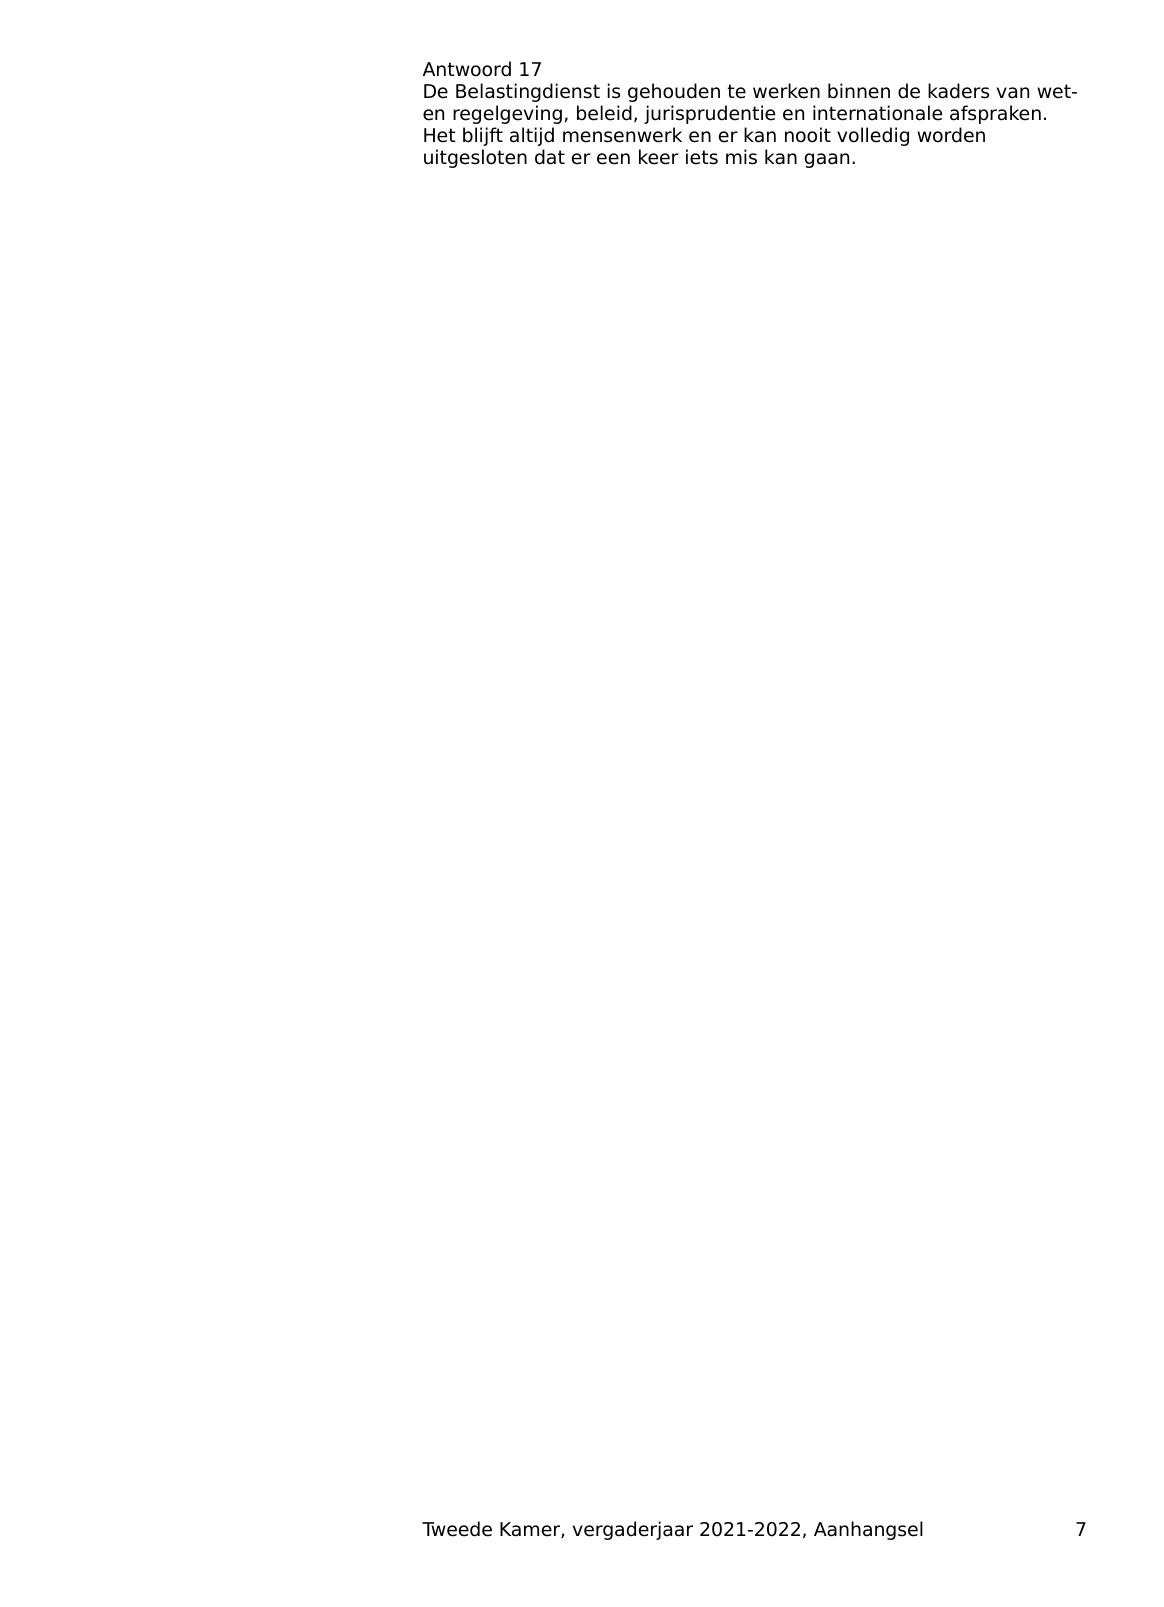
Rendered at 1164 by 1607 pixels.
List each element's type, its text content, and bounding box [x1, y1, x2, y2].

text De Belastingdienst is gehouden te werken binnen de kaders van wet- en regelgeving, beleid, jurisprudentie en internationale afspraken. Het blijft altijd mensenwerk en er kan nooit volledig worden uitgesloten dat er een keer iets mis kan gaan. [422, 81, 1087, 169]
text Antwoord 17 [422, 59, 1087, 81]
